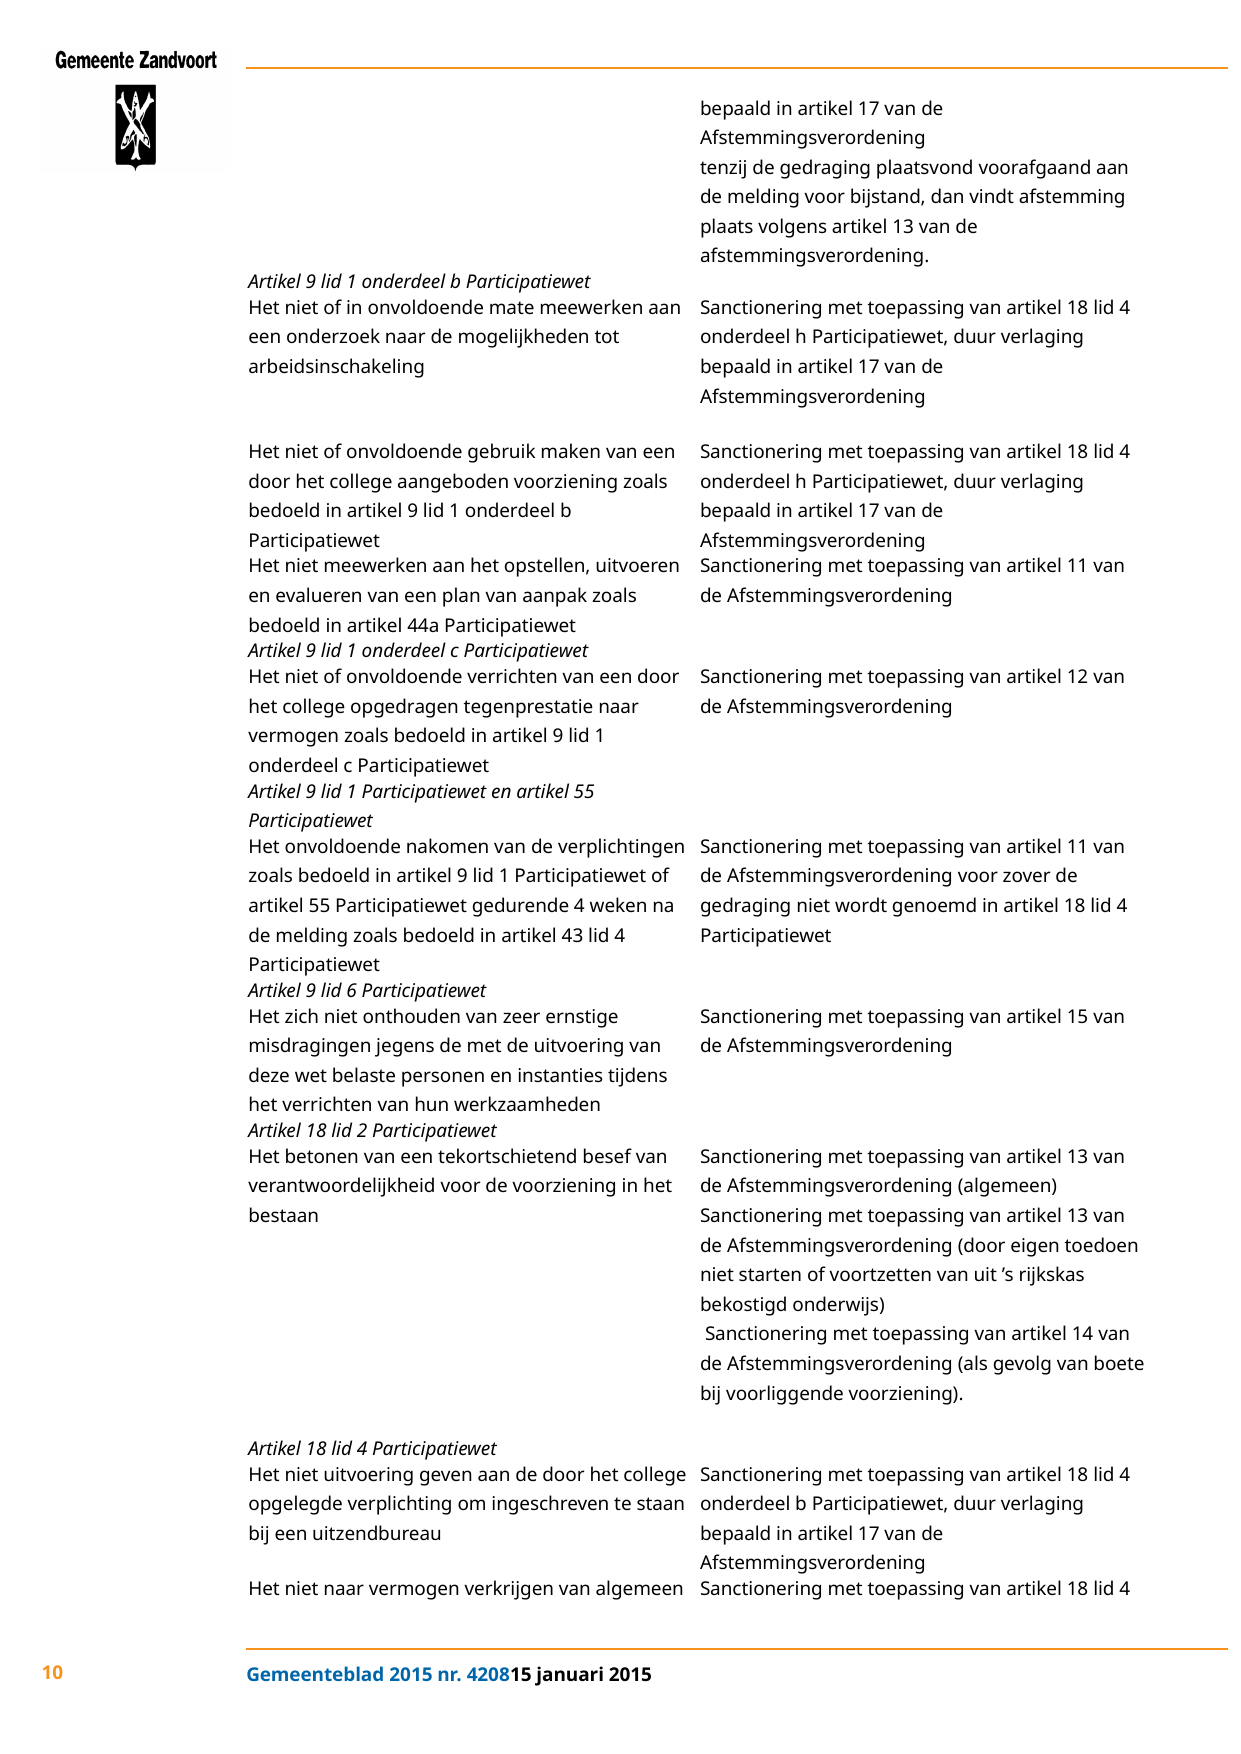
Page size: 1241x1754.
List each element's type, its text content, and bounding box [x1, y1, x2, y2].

table_cell [700, 269, 1152, 294]
table_cell Sanctionering met toepassing van artikel 18 lid 4 onderdeel h Participatiewet, duur verlaging bepaald in artikel 17 van de Afstemmingsverordening [700, 438, 1152, 553]
table_cell Het niet of in onvoldoende mate meewerken aan een onderzoek naar de mogelijkheden tot arbeidsinschakeling [248, 294, 700, 438]
table_cell Sanctionering met toepassing van artikel 11 van de Afstemmingsverordening [700, 553, 1152, 638]
table_cell [700, 778, 1152, 833]
table_cell Sanctionering met toepassing van artikel 18 lid 4 onderdeel h Participatiewet, duur verlaging bepaald in artikel 17 van de Afstemmingsverordening [700, 294, 1152, 438]
table_cell Artikel 9 lid 6 Participatiewet [248, 977, 700, 1003]
table_cell Sanctionering met toepassing van artikel 18 lid 4 onderdeel b Participatiewet, duur verlaging bepaald in artikel 17 van de Afstemmingsverordening [700, 1461, 1152, 1575]
table_cell [700, 1435, 1152, 1461]
table_cell Het niet meewerken aan het opstellen, uitvoeren en evalueren van een plan van aanpak zoals bedoeld in artikel 44a Participatiewet [248, 553, 700, 638]
table_cell Het betonen van een tekortschietend besef van verantwoordelijkheid voor de voorziening in het bestaan [248, 1143, 700, 1435]
table_cell [700, 1118, 1152, 1143]
table_cell Sanctionering met toepassing van artikel 18 lid 4 [700, 1575, 1152, 1601]
table_cell Sanctionering met toepassing van artikel 13 van de Afstemmingsverordening (algemeen) Sanctionering met toepassing van artikel 13 van de Afstemmingsverordening (door eigen toedoen niet starten of voortzetten van uit ’s rijkskas bekostigd onderwijs) Sanctionering met toepassing van artikel 14 van de Afstemmingsverordening (als gevolg van boete bij voorliggende voorziening). [700, 1143, 1152, 1435]
table_cell Artikel 9 lid 1 Participatiewet en artikel 55 Participatiewet [248, 778, 700, 833]
table_cell Sanctionering met toepassing van artikel 11 van de Afstemmingsverordening voor zover de gedraging niet wordt genoemd in artikel 18 lid 4 Participatiewet [700, 833, 1152, 977]
table_cell Het niet uitvoering geven aan de door het college opgelegde verplichting om ingeschreven te staan bij een uitzendbureau [248, 1461, 700, 1575]
table_cell [700, 638, 1152, 663]
table_cell Het onvoldoende nakomen van de verplichtingen zoals bedoeld in artikel 9 lid 1 Participatiewet of artikel 55 Participatiewet gedurende 4 weken na de melding zoals bedoeld in artikel 43 lid 4 Participatiewet [248, 833, 700, 977]
table_cell Artikel 18 lid 2 Participatiewet [248, 1118, 700, 1143]
table_cell Artikel 18 lid 4 Participatiewet [248, 1435, 700, 1461]
table_cell Artikel 9 lid 1 onderdeel c Participatiewet [248, 638, 700, 663]
table_cell [700, 977, 1152, 1003]
table_cell Het niet of onvoldoende gebruik maken van een door het college aangeboden voorziening zoals bedoeld in artikel 9 lid 1 onderdeel b Participatiewet [248, 438, 700, 553]
table_cell Sanctionering met toepassing van artikel 12 van de Afstemmingsverordening [700, 663, 1152, 778]
table_cell bepaald in artikel 17 van de Afstemmingsverordening tenzij de gedraging plaatsvond voorafgaand aan de melding voor bijstand, dan vindt afstemming plaats volgens artikel 13 van de afstemmingsverordening. [700, 95, 1152, 268]
table_cell [248, 95, 700, 268]
table_cell Het zich niet onthouden van zeer ernstige misdragingen jegens de met de uitvoering van deze wet belaste personen en instanties tijdens het verrichten van hun werkzaamheden [248, 1003, 700, 1117]
table_cell Het niet of onvoldoende verrichten van een door het college opgedragen tegenprestatie naar vermogen zoals bedoeld in artikel 9 lid 1 onderdeel c Participatiewet [248, 663, 700, 778]
table_cell Het niet naar vermogen verkrijgen van algemeen [248, 1575, 700, 1601]
picture [41, 47, 231, 172]
table_cell Sanctionering met toepassing van artikel 15 van de Afstemmingsverordening [700, 1003, 1152, 1117]
table_cell Artikel 9 lid 1 onderdeel b Participatiewet [248, 269, 700, 294]
